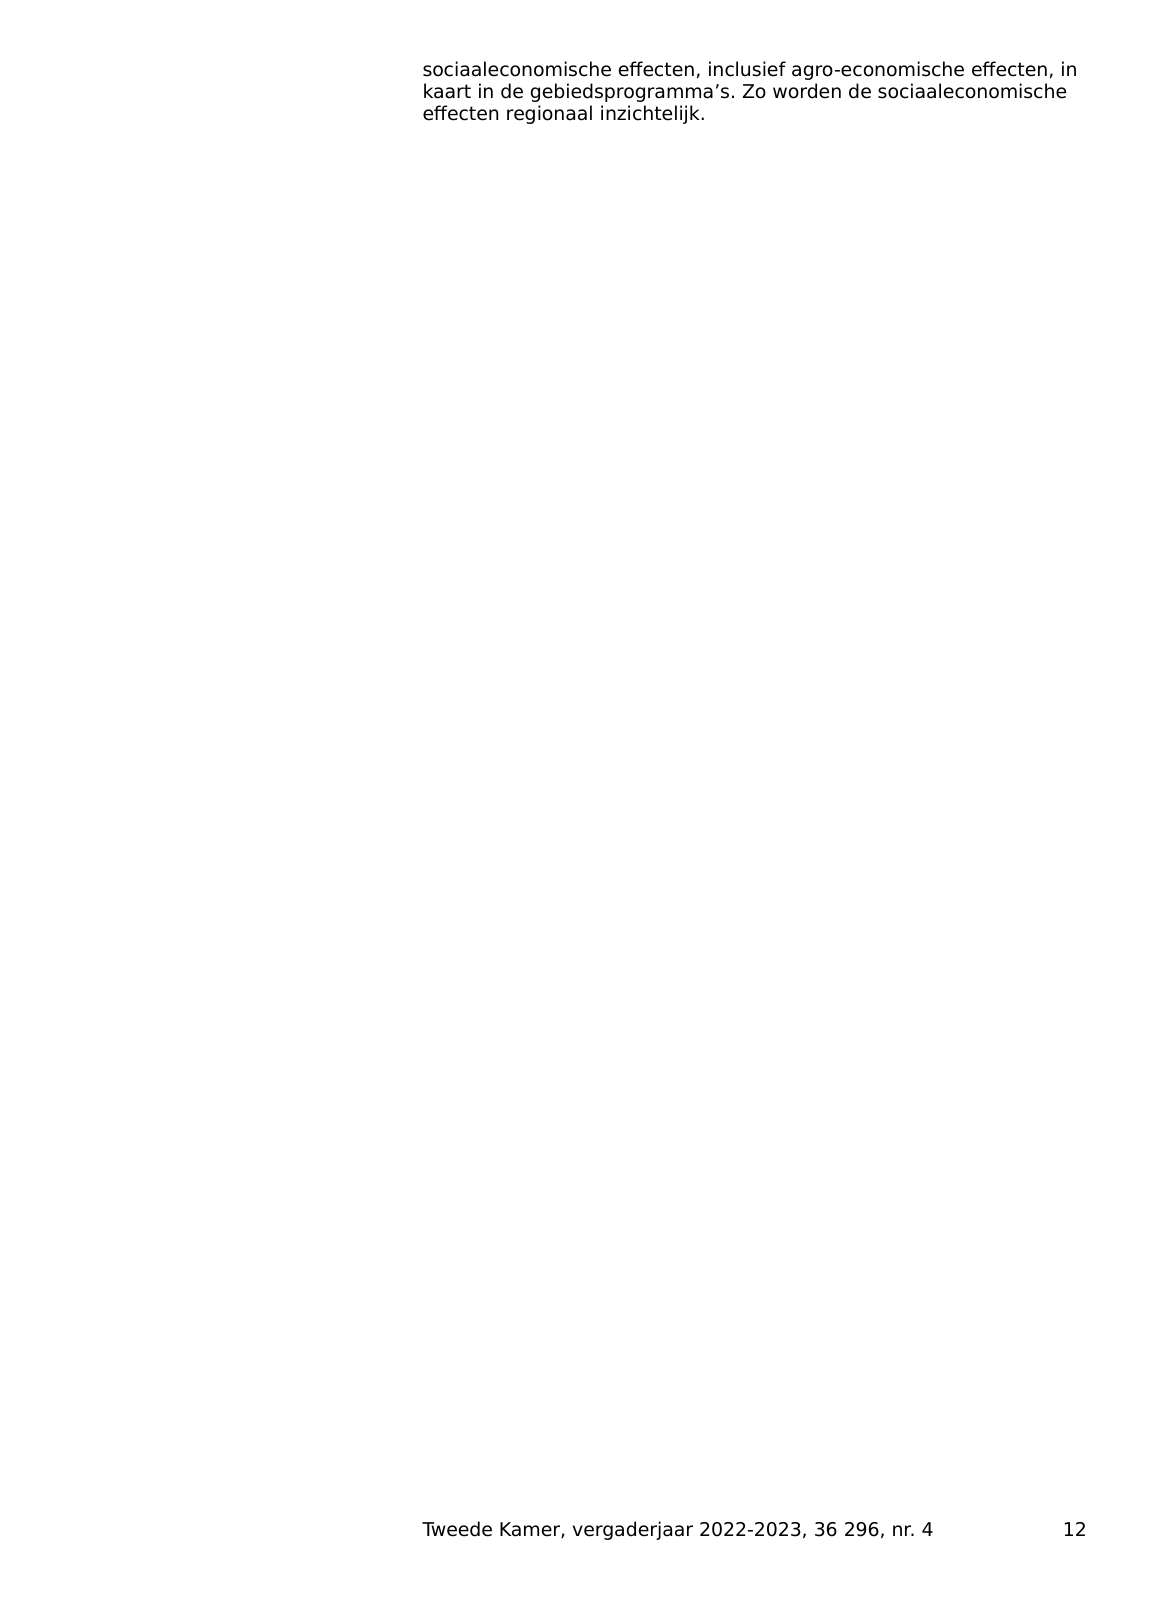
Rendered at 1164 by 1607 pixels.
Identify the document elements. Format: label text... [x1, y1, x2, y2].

text sociaaleconomische effecten, inclusief agro-economische effecten, in kaart in de gebiedsprogramma’s. Zo worden de sociaaleconomische effecten regionaal inzichtelijk. [422, 59, 1087, 125]
